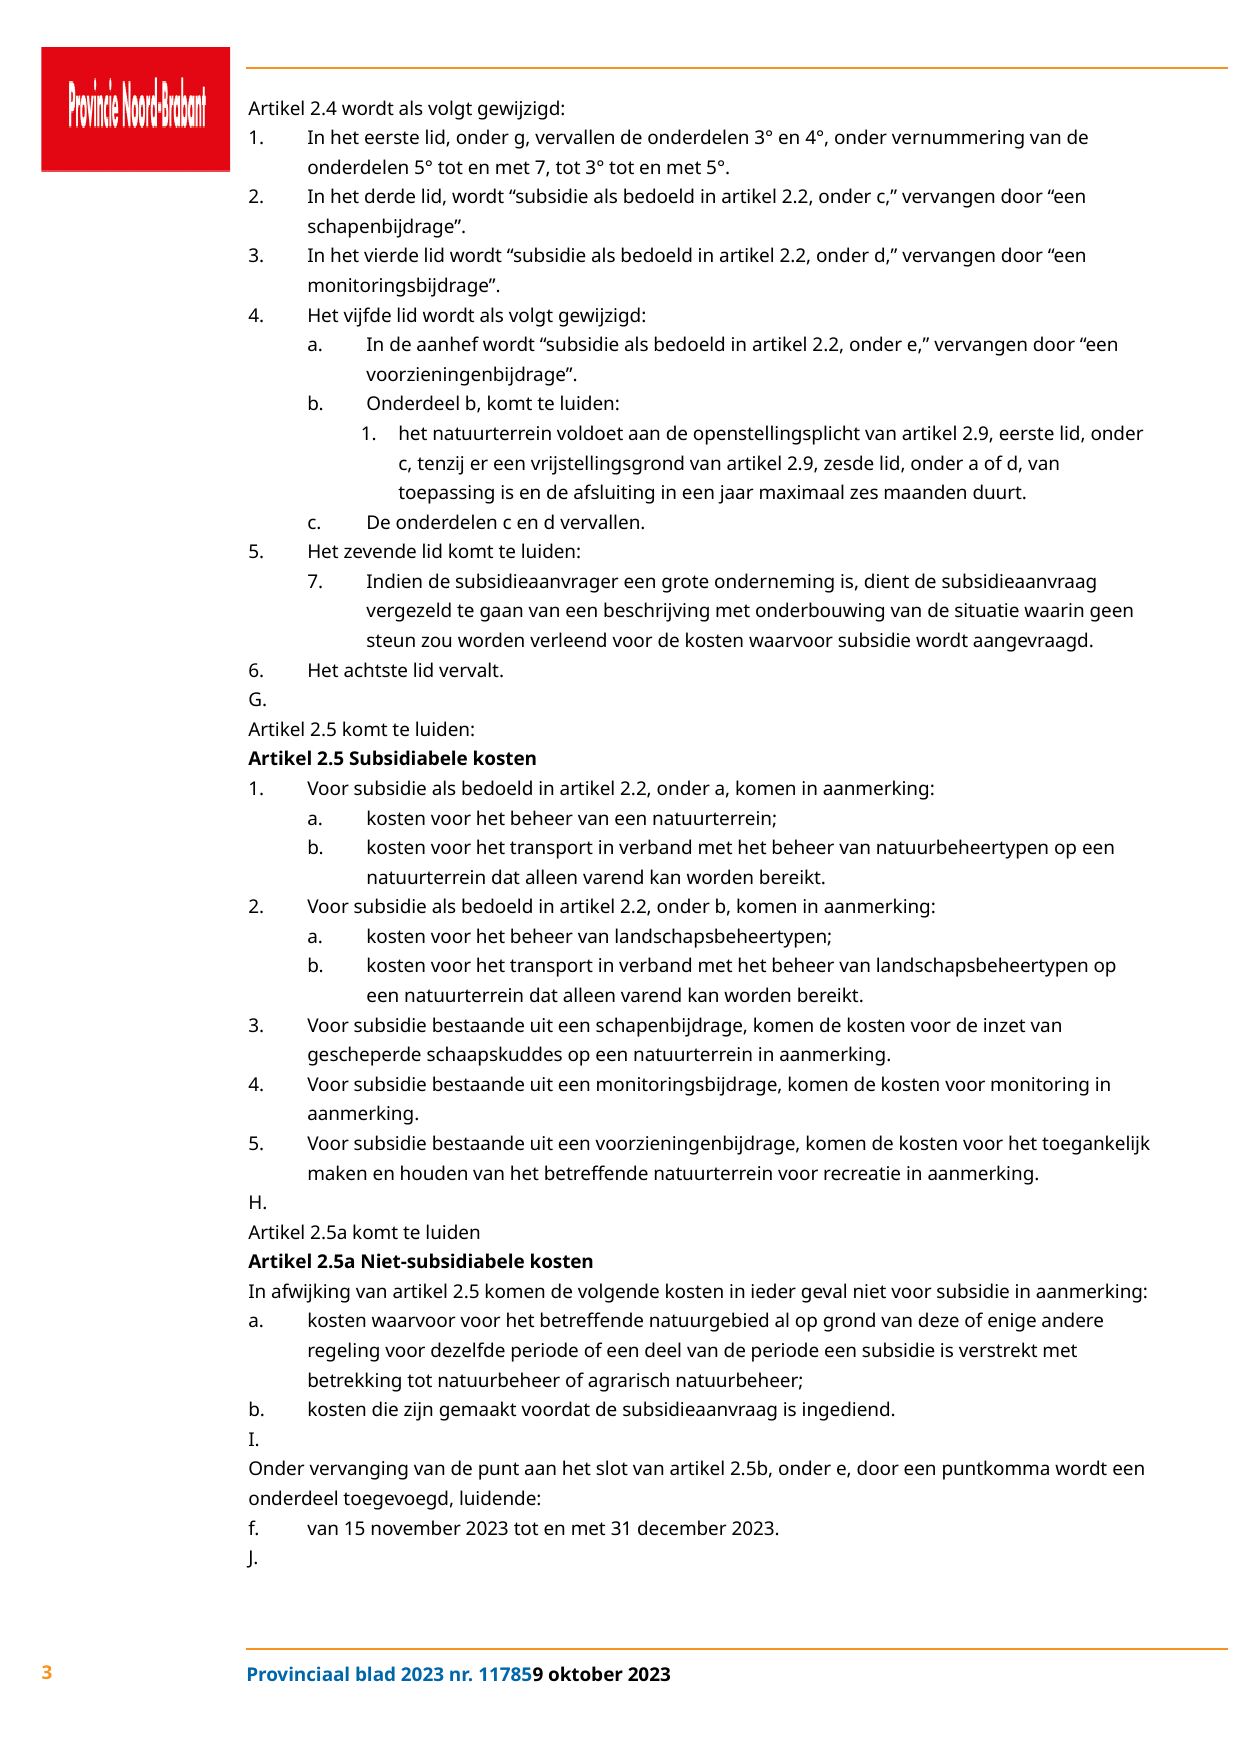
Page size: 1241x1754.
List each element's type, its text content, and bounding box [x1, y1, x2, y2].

list kosten voor het transport in verband met het beheer van landschapsbeheertypen op een natuurterrein dat alleen varend kan worden bereikt. [307, 953, 1152, 1008]
list het natuurterrein voldoet aan de openstellingsplicht van artikel 2.9, eerste lid, onder c, tenzij er een vrijstellingsgrond van artikel 2.9, zesde lid, onder a of d, van toepassing is en de afsluiting in een jaar maximaal zes maanden duurt. [361, 420, 1152, 505]
list De onderdelen c en d vervallen. [307, 509, 1152, 535]
list Voor subsidie bestaande uit een voorzieningenbijdrage, komen de kosten voor het toegankelijk maken en houden van het betreffende natuurterrein voor recreatie in aanmerking. [248, 1130, 1152, 1186]
list Voor subsidie als bedoeld in artikel 2.2, onder a, komen in aanmerking: [248, 775, 1152, 801]
text Onder vervanging van de punt aan het slot van artikel 2.5b, onder e, door een puntkomma wordt een onderdeel toegevoegd, luidende: [248, 1456, 1152, 1511]
list Indien de subsidieaanvrager een grote onderneming is, dient de subsidieaanvraag vergezeld te gaan van een beschrijving met onderbouwing van de situatie waarin geen steun zou worden verleend voor de kosten waarvoor subsidie wordt aangevraagd. [307, 568, 1152, 653]
list van 15 november 2023 tot en met 31 december 2023. [248, 1515, 1152, 1541]
list kosten die zijn gemaakt voordat de subsidieaanvraag is ingediend. [248, 1396, 1152, 1422]
picture [41, 47, 231, 172]
text G. [248, 686, 1152, 712]
list Het vijfde lid wordt als volgt gewijzigd: [248, 302, 1152, 328]
list Onderdeel b, komt te luiden: [307, 391, 1152, 416]
list Voor subsidie bestaande uit een schapenbijdrage, komen de kosten voor de inzet van gescheperde schaapskuddes op een natuurterrein in aanmerking. [248, 1012, 1152, 1067]
list kosten voor het beheer van landschapsbeheertypen; [307, 923, 1152, 949]
list kosten voor het beheer van een natuurterrein; [307, 805, 1152, 831]
list In het vierde lid wordt “subsidie als bedoeld in artikel 2.2, onder d,” vervangen door “een monitoringsbijdrage”. [248, 243, 1152, 298]
text Artikel 2.5a komt te luiden [248, 1219, 1152, 1245]
text Artikel 2.4 wordt als volgt gewijzigd: [248, 95, 1152, 121]
list In het eerste lid, onder g, vervallen de onderdelen 3° en 4°, onder vernummering van de onderdelen 5° tot en met 7, tot 3° tot en met 5°. [248, 124, 1152, 180]
text In afwijking van artikel 2.5 komen de volgende kosten in ieder geval niet voor subsidie in aanmerking: [248, 1278, 1152, 1304]
list Voor subsidie bestaande uit een monitoringsbijdrage, komen de kosten voor monitoring in aanmerking. [248, 1071, 1152, 1126]
text H. [248, 1189, 1152, 1215]
text Artikel 2.5 Subsidiabele kosten [248, 746, 1152, 771]
list In de aanhef wordt “subsidie als bedoeld in artikel 2.2, onder e,” vervangen door “een voorzieningenbijdrage”. [307, 331, 1152, 387]
list Het zevende lid komt te luiden: [248, 538, 1152, 564]
list kosten waarvoor voor het betreffende natuurgebied al op grond van deze of enige andere regeling voor dezelfde periode of een deel van de periode een subsidie is verstrekt met betrekking tot natuurbeheer of agrarisch natuurbeheer; [248, 1308, 1152, 1393]
list In het derde lid, wordt “subsidie als bedoeld in artikel 2.2, onder c,” vervangen door “een schapenbijdrage”. [248, 183, 1152, 239]
list Het achtste lid vervalt. [248, 657, 1152, 683]
text Artikel 2.5a Niet-subsidiabele kosten [248, 1248, 1152, 1274]
list kosten voor het transport in verband met het beheer van natuurbeheertypen op een natuurterrein dat alleen varend kan worden bereikt. [307, 834, 1152, 890]
list Voor subsidie als bedoeld in artikel 2.2, onder b, komen in aanmerking: [248, 893, 1152, 919]
text Artikel 2.5 komt te luiden: [248, 716, 1152, 742]
text I. [248, 1426, 1152, 1452]
text J. [248, 1544, 1152, 1570]
